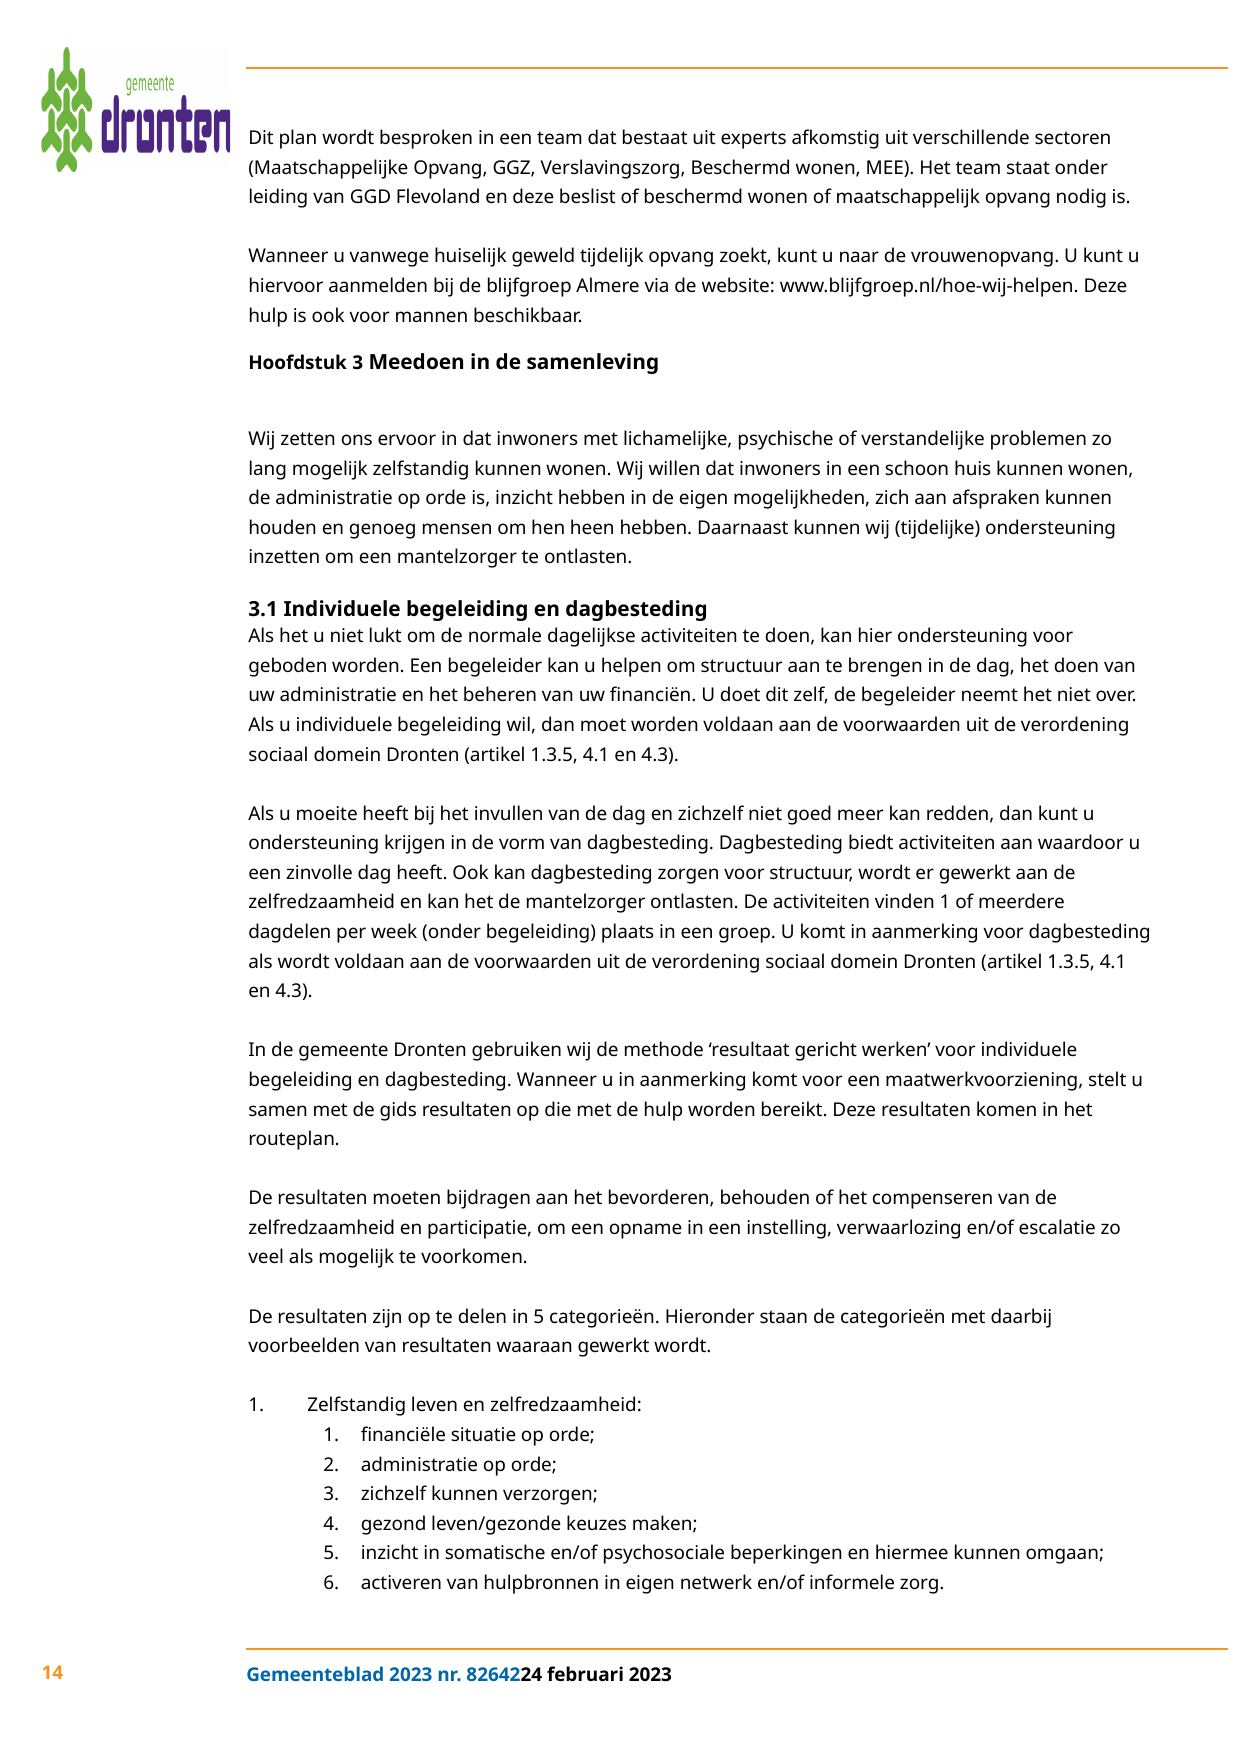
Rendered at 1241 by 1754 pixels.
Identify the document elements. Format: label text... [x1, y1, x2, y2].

list financiële situatie op orde; [323, 1421, 1152, 1447]
list inzicht in somatische en/of psychosociale beperkingen en hiermee kunnen omgaan; [323, 1539, 1152, 1565]
text Wanneer u vanwege huiselijk geweld tijdelijk opvang zoekt, kunt u naar de vrouwenopvang. U kunt u hiervoor aanmelden bij de blijfgroep Almere via de website: www.blijfgroep.nl/hoe-wij-helpen. Deze hulp is ook voor mannen beschikbaar. [248, 243, 1152, 328]
text Als u moeite heeft bij het invullen van de dag en zichzelf niet goed meer kan redden, dan kunt u ondersteuning krijgen in de vorm van dagbesteding. Dagbesteding biedt activiteiten aan waardoor u een zinvolle dag heeft. Ook kan dagbesteding zorgen voor structuur, wordt er gewerkt aan de zelfredzaamheid en kan het de mantelzorger ontlasten. De activiteiten vinden 1 of meerdere dagdelen per week (onder begeleiding) plaats in een groep. U komt in aanmerking voor dagbesteding als wordt voldaan aan de voorwaarden uit de verordening sociaal domein Dronten (artikel 1.3.5, 4.1 en 4.3). [248, 800, 1152, 1003]
list gezond leven/gezonde keuzes maken; [323, 1510, 1152, 1536]
list activeren van hulpbronnen in eigen netwerk en/of informele zorg. [323, 1569, 1152, 1595]
text Als het u niet lukt om de normale dagelijkse activiteiten te doen, kan hier ondersteuning voor geboden worden. Een begeleider kan u helpen om structuur aan te brengen in de dag, het doen van uw administratie en het beheren van uw financiën. U doet dit zelf, de begeleider neemt het niet over. Als u individuele begeleiding wil, dan moet worden voldaan aan de voorwaarden uit de verordening sociaal domein Dronten (artikel 1.3.5, 4.1 en 4.3). [248, 622, 1152, 766]
list administratie op orde; [323, 1451, 1152, 1476]
text Dit plan wordt besproken in een team dat bestaat uit experts afkomstig uit verschillende sectoren (Maatschappelijke Opvang, GGZ, Verslavingszorg, Beschermd wonen, MEE). Het team staat onder leiding van GGD Flevoland en deze beslist of beschermd wonen of maatschappelijk opvang nodig is. [248, 124, 1152, 209]
text Wij zetten ons ervoor in dat inwoners met lichamelijke, psychische of verstandelijke problemen zo lang mogelijk zelfstandig kunnen wonen. Wij willen dat inwoners in een schoon huis kunnen wonen, de administratie op orde is, inzicht hebben in de eigen mogelijkheden, zich aan afspraken kunnen houden en genoeg mensen om hen heen hebben. Daarnaast kunnen wij (tijdelijke) ondersteuning inzetten om een mantelzorger te ontlasten. [248, 425, 1152, 569]
text 3.1 Individuele begeleiding en dagbesteding [248, 594, 1152, 622]
picture [41, 47, 231, 172]
list zichzelf kunnen verzorgen; [323, 1480, 1152, 1506]
text Hoofdstuk 3 Meedoen in de samenleving [248, 347, 1152, 376]
text In de gemeente Dronten gebruiken wij de methode ‘resultaat gericht werken’ voor individuele begeleiding en dagbesteding. Wanneer u in aanmerking komt voor een maatwerkvoorziening, stelt u samen met de gids resultaten op die met de hulp worden bereikt. Deze resultaten komen in het routeplan. [248, 1037, 1152, 1151]
text De resultaten zijn op te delen in 5 categorieën. Hieronder staan de categorieën met daarbij voorbeelden van resultaten waaraan gewerkt wordt. [248, 1303, 1152, 1358]
list Zelfstandig leven en zelfredzaamheid: [248, 1392, 1152, 1417]
text De resultaten moeten bijdragen aan het bevorderen, behouden of het compenseren van de zelfredzaamheid en participatie, om een opname in een instelling, verwaarlozing en/of escalatie zo veel als mogelijk te voorkomen. [248, 1184, 1152, 1269]
